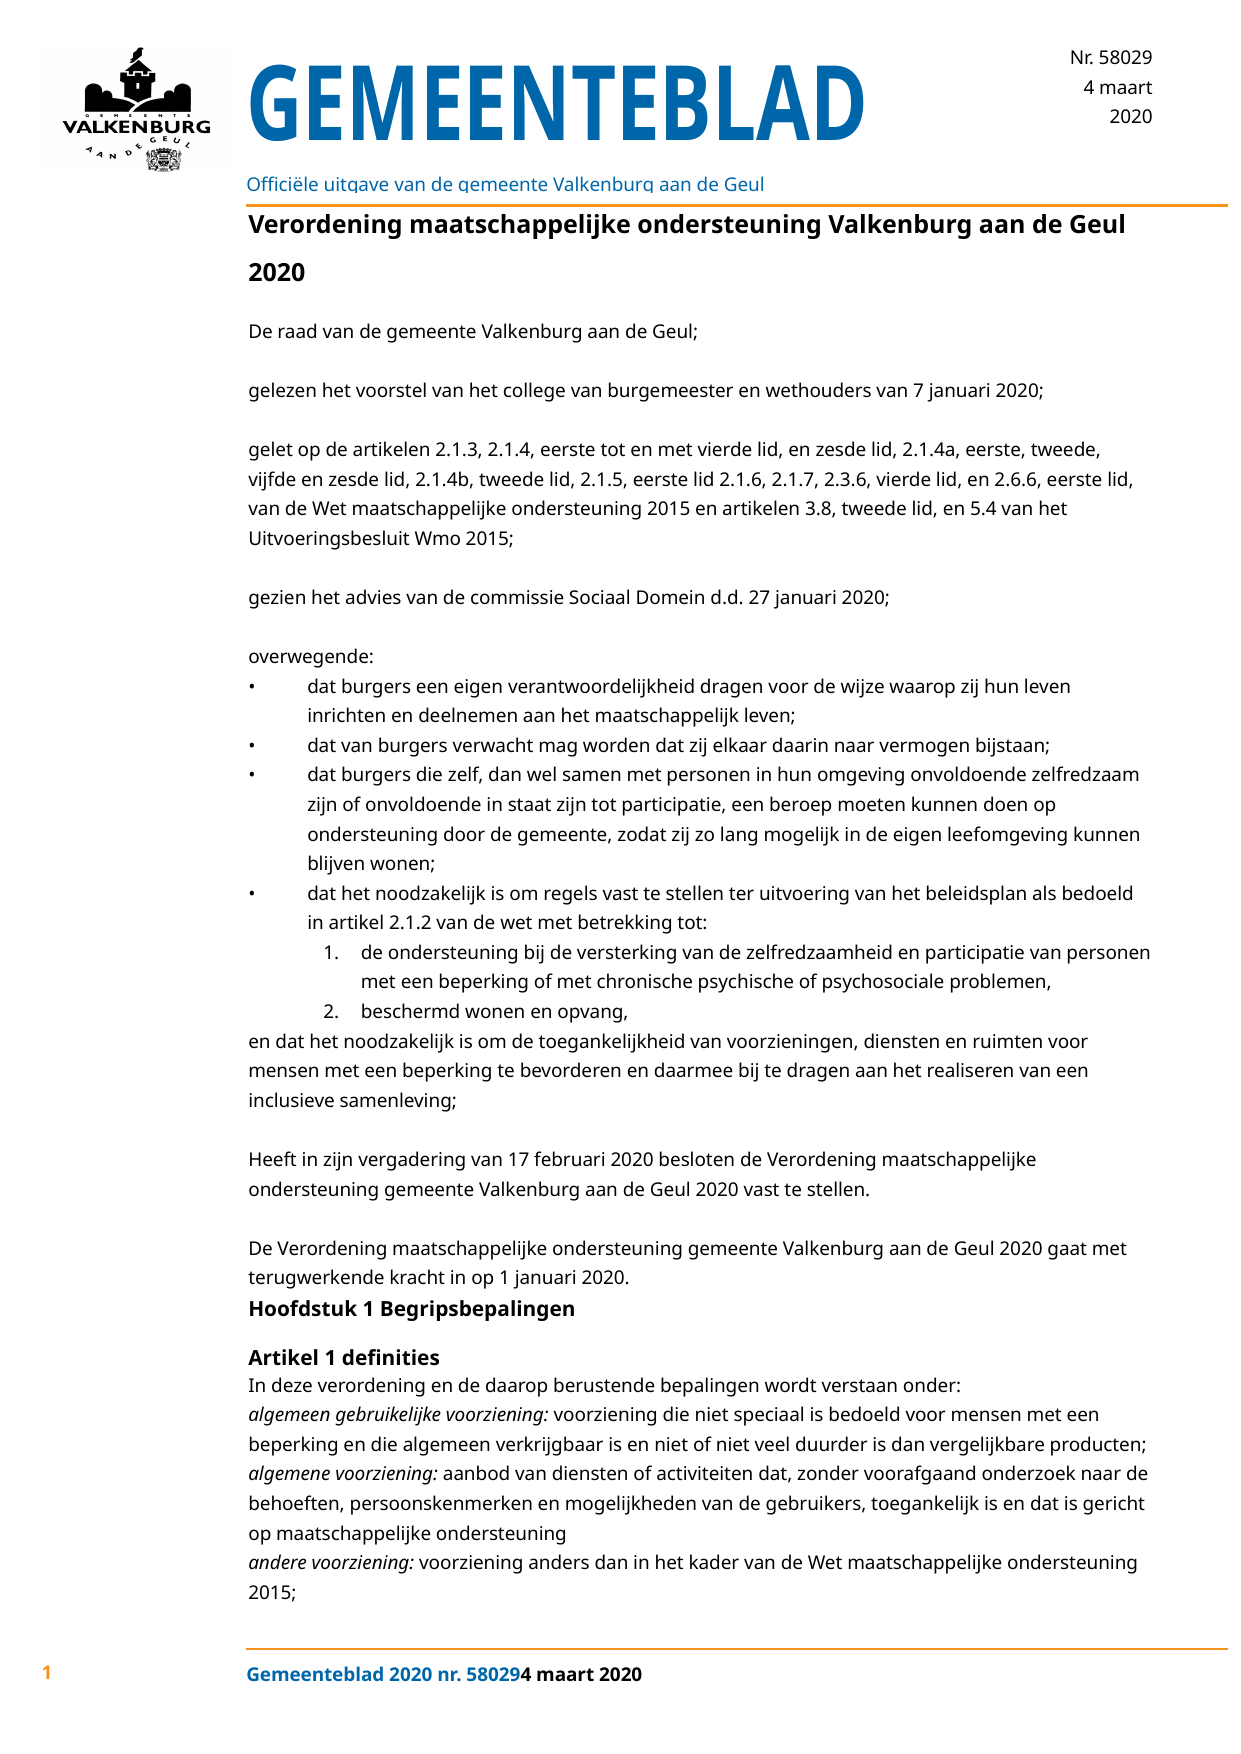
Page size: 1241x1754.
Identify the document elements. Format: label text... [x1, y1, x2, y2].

list dat burgers die zelf, dan wel samen met personen in hun omgeving onvoldoende zelfredzaam zijn of onvoldoende in staat zijn tot participatie, een beroep moeten kunnen doen op ondersteuning door de gemeente, zodat zij zo lang mogelijk in de eigen leefomgeving kunnen blijven wonen; [248, 762, 1152, 876]
list dat van burgers verwacht mag worden dat zij elkaar daarin naar vermogen bijstaan; [248, 732, 1152, 758]
text De raad van de gemeente Valkenburg aan de Geul; [248, 318, 1152, 344]
text andere voorziening: voorziening anders dan in het kader van de Wet maatschappelijke ondersteuning 2015; [248, 1549, 1152, 1605]
text gezien het advies van de commissie Sociaal Domein d.d. 27 januari 2020; [248, 584, 1152, 610]
text Heeft in zijn vergadering van 17 februari 2020 besloten de Verordening maatschappelijke ondersteuning gemeente Valkenburg aan de Geul 2020 vast te stellen. [248, 1146, 1152, 1202]
text algemene voorziening: aanbod van diensten of activiteiten dat, zonder voorafgaand onderzoek naar de behoeften, persoonskenmerken en mogelijkheden van de gebruikers, toegankelijk is en dat is gericht op maatschappelijke ondersteuning [248, 1461, 1152, 1546]
list dat burgers een eigen verantwoordelijkheid dragen voor de wijze waarop zij hun leven inrichten en deelnemen aan het maatschappelijk leven; [248, 673, 1152, 728]
list dat het noodzakelijk is om regels vast te stellen ter uitvoering van het beleidsplan als bedoeld in artikel 2.1.2 van de wet met betrekking tot: [248, 880, 1152, 935]
list beschermd wonen en opvang, [323, 998, 1152, 1024]
text Hoofdstuk 1 Begripsbepalingen [248, 1294, 1152, 1323]
text en dat het noodzakelijk is om de toegankelijkheid van voorzieningen, diensten en ruimten voor mensen met een beperking te bevorderen en daarmee bij te dragen aan het realiseren van een inclusieve samenleving; [248, 1028, 1152, 1113]
picture [41, 47, 231, 172]
text Verordening maatschappelijke ondersteuning Valkenburg aan de Geul 2020 [248, 207, 1152, 288]
text gelezen het voorstel van het college van burgemeester en wethouders van 7 januari 2020; [248, 377, 1152, 403]
text overwegende: [248, 643, 1152, 669]
text algemeen gebruikelijke voorziening: voorziening die niet speciaal is bedoeld voor mensen met een beperking en die algemeen verkrijgbaar is en niet of niet veel duurder is dan vergelijkbare producten; [248, 1401, 1152, 1457]
text Artikel 1 definities [248, 1343, 1152, 1372]
text De Verordening maatschappelijke ondersteuning gemeente Valkenburg aan de Geul 2020 gaat met terugwerkende kracht in op 1 januari 2020. [248, 1235, 1152, 1290]
text In deze verordening en de daarop berustende bepalingen wordt verstaan onder: [248, 1372, 1152, 1398]
list de ondersteuning bij de versterking van de zelfredzaamheid en participatie van personen met een beperking of met chronische psychische of psychosociale problemen, [323, 939, 1152, 994]
text gelet op de artikelen 2.1.3, 2.1.4, eerste tot en met vierde lid, en zesde lid, 2.1.4a, eerste, tweede, vijfde en zesde lid, 2.1.4b, tweede lid, 2.1.5, eerste lid 2.1.6, 2.1.7, 2.3.6, vierde lid, en 2.6.6, eerste lid, van de Wet maatschappelijke ondersteuning 2015 en artikelen 3.8, tweede lid, en 5.4 van het Uitvoeringsbesluit Wmo 2015; [248, 436, 1152, 551]
